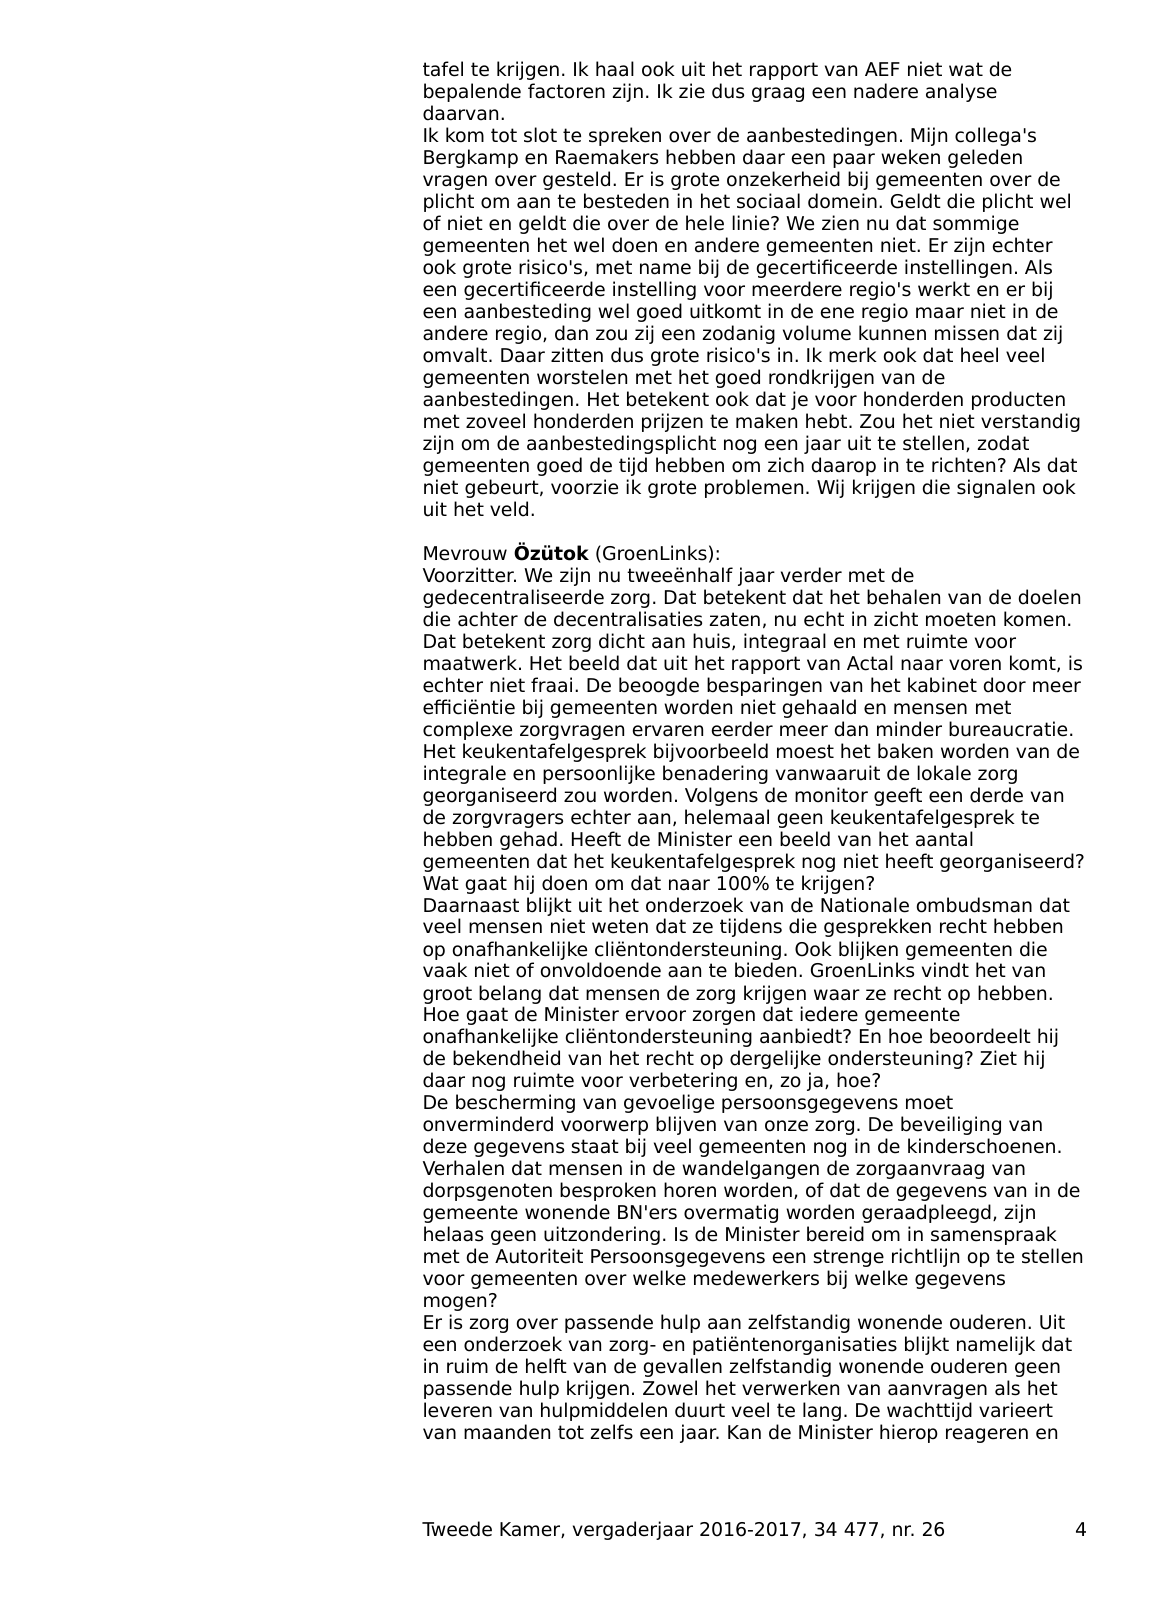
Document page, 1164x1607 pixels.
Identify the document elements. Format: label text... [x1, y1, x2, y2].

text Mevrouw Özütok (GroenLinks): [422, 543, 1087, 565]
text Ik kom tot slot te spreken over de aanbestedingen. Mijn collega's Bergkamp en Raemakers hebben daar een paar weken geleden vragen over gesteld. Er is grote onzekerheid bij gemeenten over de plicht om aan te besteden in het sociaal domein. Geldt die plicht wel of niet en geldt die over de hele linie? We zien nu dat sommige gemeenten het wel doen en andere gemeenten niet. Er zijn echter ook grote risico's, met name bij de gecertificeerde instellingen. Als een gecertificeerde instelling voor meerdere regio's werkt en er bij een aanbesteding wel goed uitkomt in de ene regio maar niet in de andere regio, dan zou zij een zodanig volume kunnen missen dat zij omvalt. Daar zitten dus grote risico's in. Ik merk ook dat heel veel gemeenten worstelen met het goed rondkrijgen van de aanbestedingen. Het betekent ook dat je voor honderden producten met zoveel honderden prijzen te maken hebt. Zou het niet verstandig zijn om de aanbestedingsplicht nog een jaar uit te stellen, zodat gemeenten goed de tijd hebben om zich daarop in te richten? Als dat niet gebeurt, voorzie ik grote problemen. Wij krijgen die signalen ook uit het veld. [422, 125, 1087, 521]
text tafel te krijgen. Ik haal ook uit het rapport van AEF niet wat de bepalende factoren zijn. Ik zie dus graag een nadere analyse daarvan. [422, 59, 1087, 125]
text Voorzitter. We zijn nu tweeënhalf jaar verder met de gedecentraliseerde zorg. Dat betekent dat het behalen van de doelen die achter de decentralisaties zaten, nu echt in zicht moeten komen. Dat betekent zorg dicht aan huis, integraal en met ruimte voor maatwerk. Het beeld dat uit het rapport van Actal naar voren komt, is echter niet fraai. De beoogde besparingen van het kabinet door meer efficiëntie bij gemeenten worden niet gehaald en mensen met complexe zorgvragen ervaren eerder meer dan minder bureaucratie. Het keukentafelgesprek bijvoorbeeld moest het baken worden van de integrale en persoonlijke benadering vanwaaruit de lokale zorg georganiseerd zou worden. Volgens de monitor geeft een derde van de zorgvragers echter aan, helemaal geen keukentafelgesprek te hebben gehad. Heeft de Minister een beeld van het aantal gemeenten dat het keukentafelgesprek nog niet heeft georganiseerd? Wat gaat hij doen om dat naar 100% te krijgen? [422, 565, 1087, 894]
text Er is zorg over passende hulp aan zelfstandig wonende ouderen. Uit een onderzoek van zorg- en patiëntenorganisaties blijkt namelijk dat in ruim de helft van de gevallen zelfstandig wonende ouderen geen passende hulp krijgen. Zowel het verwerken van aanvragen als het leveren van hulpmiddelen duurt veel te lang. De wachttijd varieert van maanden tot zelfs een jaar. Kan de Minister hierop reageren en [422, 1312, 1087, 1444]
text Daarnaast blijkt uit het onderzoek van de Nationale ombudsman dat veel mensen niet weten dat ze tijdens die gesprekken recht hebben op onafhankelijke cliëntondersteuning. Ook blijken gemeenten die vaak niet of onvoldoende aan te bieden. GroenLinks vindt het van groot belang dat mensen de zorg krijgen waar ze recht op hebben. Hoe gaat de Minister ervoor zorgen dat iedere gemeente onafhankelijke cliëntondersteuning aanbiedt? En hoe beoordeelt hij de bekendheid van het recht op dergelijke ondersteuning? Ziet hij daar nog ruimte voor verbetering en, zo ja, hoe? [422, 894, 1087, 1092]
text De bescherming van gevoelige persoonsgegevens moet onverminderd voorwerp blijven van onze zorg. De beveiliging van deze gegevens staat bij veel gemeenten nog in de kinderschoenen. Verhalen dat mensen in de wandelgangen de zorgaanvraag van dorpsgenoten besproken horen worden, of dat de gegevens van in de gemeente wonende BN'ers overmatig worden geraadpleegd, zijn helaas geen uitzondering. Is de Minister bereid om in samenspraak met de Autoriteit Persoonsgegevens een strenge richtlijn op te stellen voor gemeenten over welke medewerkers bij welke gegevens mogen? [422, 1092, 1087, 1312]
